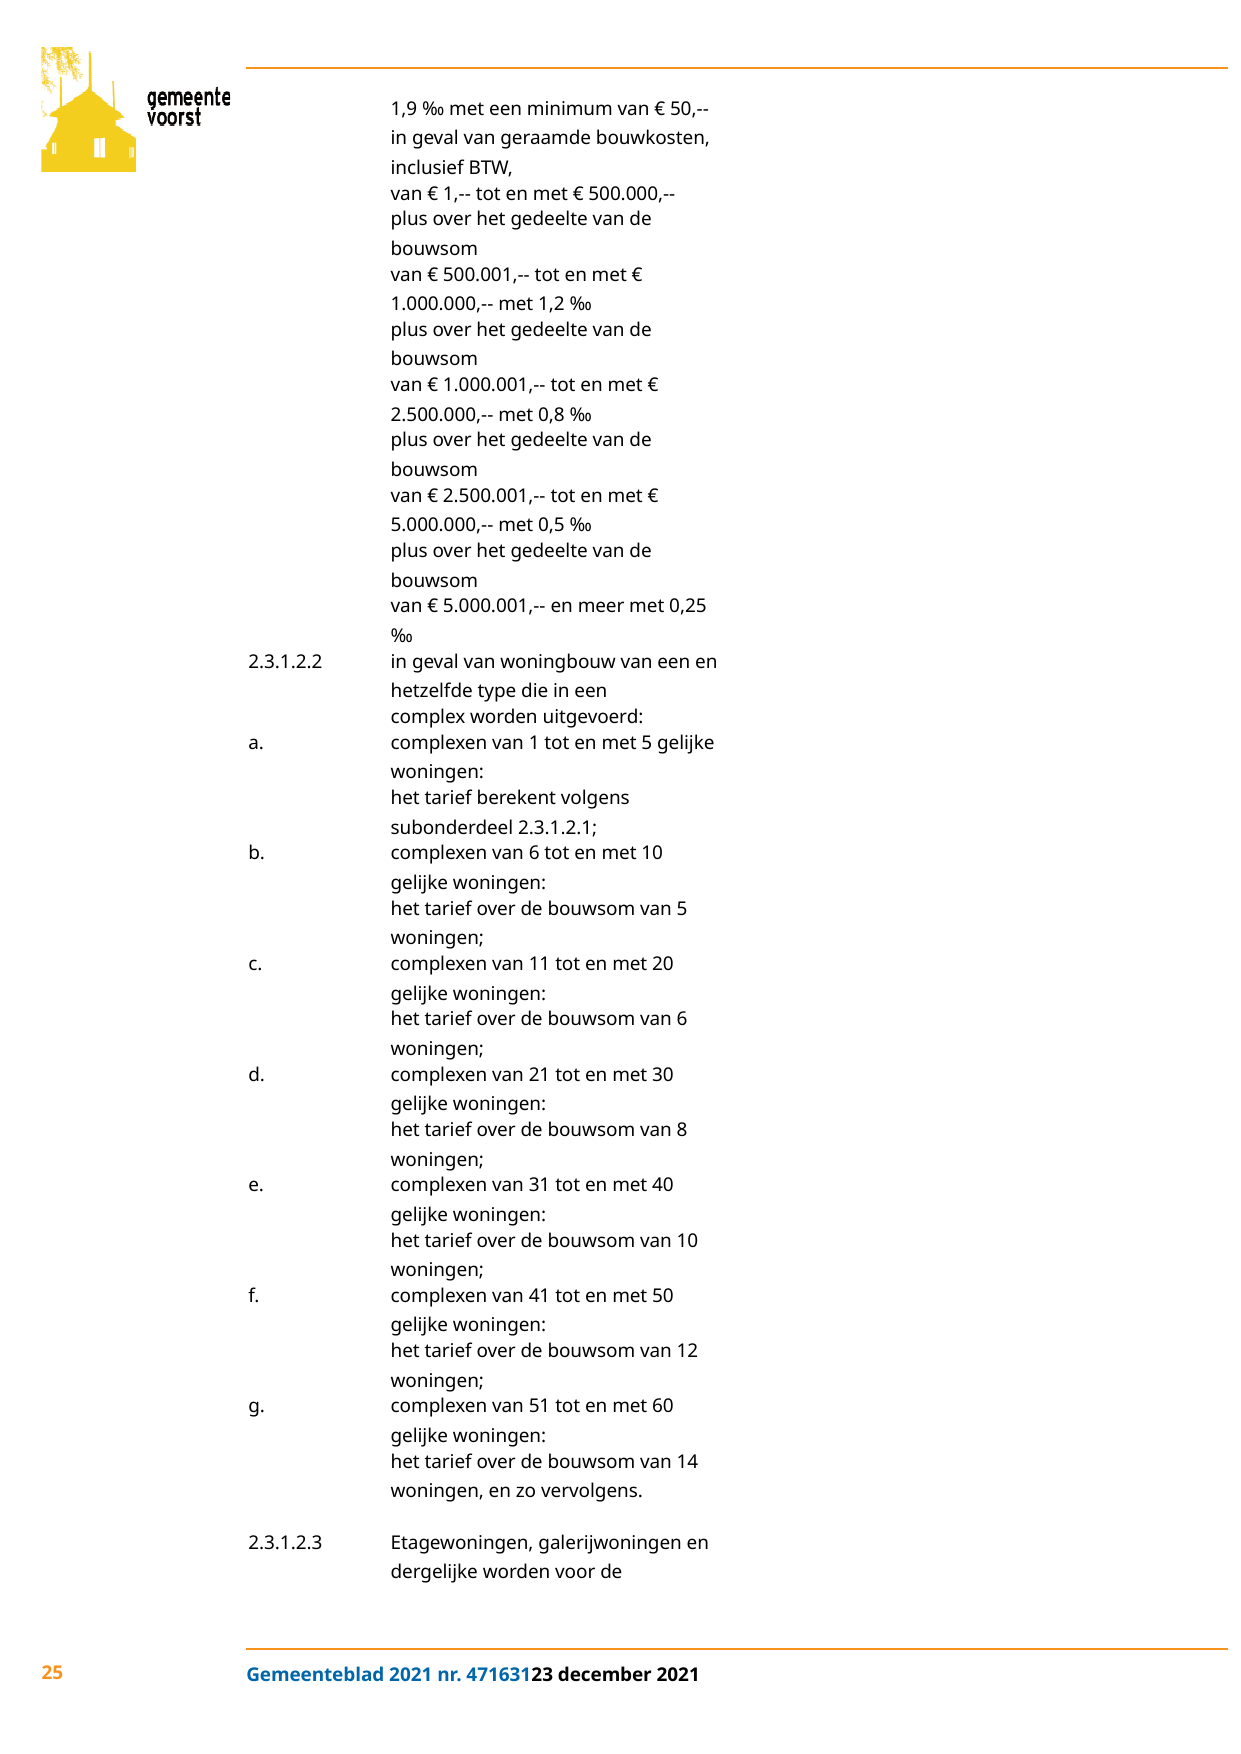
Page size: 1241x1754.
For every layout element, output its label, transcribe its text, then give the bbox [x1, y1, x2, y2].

table_cell [867, 1503, 1009, 1529]
table_cell [248, 95, 390, 180]
table_cell complexen van 41 tot en met 50 gelijke woningen: [390, 1282, 724, 1337]
table_cell [725, 1116, 867, 1171]
table_cell [725, 840, 867, 895]
table_cell van € 2.500.001,-- tot en met € 5.000.000,-- met 0,5 ‰ [390, 482, 724, 537]
table_cell [248, 1448, 390, 1503]
table_cell [725, 205, 867, 261]
table_cell [725, 1503, 867, 1529]
table_cell [248, 1338, 390, 1393]
table_cell [1009, 840, 1152, 895]
table_cell [248, 593, 390, 648]
table_cell [725, 537, 867, 593]
table_cell het tarief berekent volgens subonderdeel 2.3.1.2.1; [390, 784, 724, 839]
table_cell [867, 95, 1009, 180]
table_cell [1009, 1282, 1152, 1337]
table_cell [725, 729, 867, 784]
table_cell plus over het gedeelte van de bouwsom [390, 427, 724, 482]
table_cell [248, 784, 390, 839]
table_cell e. [248, 1171, 390, 1227]
table_cell het tarief over de bouwsom van 8 woningen; [390, 1116, 724, 1171]
table_cell [725, 648, 867, 703]
table_cell [725, 703, 867, 729]
table_cell [248, 1503, 390, 1529]
table_cell [1009, 205, 1152, 261]
table_cell g. [248, 1393, 390, 1448]
table_cell [1009, 1448, 1152, 1503]
table_cell [248, 427, 390, 482]
table_cell [867, 1006, 1009, 1061]
table_cell [867, 205, 1009, 261]
table_cell [1009, 950, 1152, 1006]
table_cell [1009, 261, 1152, 316]
table_cell [248, 537, 390, 593]
table_cell [725, 1227, 867, 1282]
table_cell [248, 205, 390, 261]
table_cell [1009, 593, 1152, 648]
table_cell [867, 180, 1009, 205]
table_cell [1009, 1116, 1152, 1171]
table_cell [1009, 784, 1152, 839]
table_cell [725, 1061, 867, 1116]
picture [41, 47, 231, 172]
table_cell [248, 482, 390, 537]
table_cell plus over het gedeelte van de bouwsom [390, 316, 724, 371]
table_cell het tarief over de bouwsom van 14 woningen, en zo vervolgens. [390, 1448, 724, 1503]
table_cell [1009, 1171, 1152, 1227]
table_cell [867, 316, 1009, 371]
table_cell [867, 261, 1009, 316]
table_cell [1009, 180, 1152, 205]
table_cell [725, 1282, 867, 1337]
table_cell [725, 1529, 867, 1584]
table_cell [1009, 1338, 1152, 1393]
table_cell [725, 895, 867, 950]
table_cell van € 500.001,-- tot en met € 1.000.000,-- met 1,2 ‰ [390, 261, 724, 316]
table_cell [1009, 316, 1152, 371]
table_cell [725, 180, 867, 205]
table_cell [867, 1393, 1009, 1448]
table_cell Etagewoningen, galerijwoningen en dergelijke worden voor de [390, 1529, 724, 1584]
table_cell [1009, 1503, 1152, 1529]
table_cell [867, 840, 1009, 895]
table_cell het tarief over de bouwsom van 12 woningen; [390, 1338, 724, 1393]
table_cell [1009, 537, 1152, 593]
table_cell complexen van 11 tot en met 20 gelijke woningen: [390, 950, 724, 1006]
table_cell complexen van 31 tot en met 40 gelijke woningen: [390, 1171, 724, 1227]
table_cell [248, 180, 390, 205]
table_cell [867, 1227, 1009, 1282]
table_cell [867, 1116, 1009, 1171]
table_cell [390, 1503, 724, 1529]
table_cell [1009, 95, 1152, 180]
table_cell [1009, 648, 1152, 703]
table_cell 1,9 ‰ met een minimum van € 50,-- in geval van geraamde bouwkosten, inclusief BTW, [390, 95, 724, 180]
table_cell [725, 1338, 867, 1393]
table_cell [725, 427, 867, 482]
table_cell van € 5.000.001,-- en meer met 0,25 ‰ [390, 593, 724, 648]
table_cell het tarief over de bouwsom van 5 woningen; [390, 895, 724, 950]
table_cell complexen van 1 tot en met 5 gelijke woningen: [390, 729, 724, 784]
table_cell [725, 371, 867, 427]
table_cell [248, 1227, 390, 1282]
table_cell [725, 950, 867, 1006]
table_cell [1009, 1006, 1152, 1061]
table_cell [1009, 895, 1152, 950]
table_cell in geval van woningbouw van een en hetzelfde type die in een [390, 648, 724, 703]
table_cell f. [248, 1282, 390, 1337]
table_cell plus over het gedeelte van de bouwsom [390, 205, 724, 261]
table_cell [248, 371, 390, 427]
table_cell [867, 703, 1009, 729]
table_cell d. [248, 1061, 390, 1116]
table_cell [725, 95, 867, 180]
table_cell [867, 537, 1009, 593]
table_cell [725, 482, 867, 537]
table_cell [867, 427, 1009, 482]
table_cell [867, 895, 1009, 950]
table_cell complex worden uitgevoerd: [390, 703, 724, 729]
table_cell [867, 482, 1009, 537]
table_cell [1009, 482, 1152, 537]
table_cell [867, 784, 1009, 839]
table_cell [725, 1448, 867, 1503]
table_cell [867, 1282, 1009, 1337]
table_cell [867, 648, 1009, 703]
table_cell [867, 593, 1009, 648]
table_cell c. [248, 950, 390, 1006]
table_cell [725, 1006, 867, 1061]
table_cell b. [248, 840, 390, 895]
table_cell [248, 261, 390, 316]
table_cell 2.3.1.2.2 [248, 648, 390, 703]
table_cell [248, 316, 390, 371]
table_cell van € 1.000.001,-- tot en met € 2.500.000,-- met 0,8 ‰ [390, 371, 724, 427]
table_cell [867, 1338, 1009, 1393]
table_cell [867, 1529, 1009, 1584]
table_cell [248, 703, 390, 729]
table_cell [725, 784, 867, 839]
table_cell [867, 371, 1009, 427]
table_cell [867, 950, 1009, 1006]
table_cell [725, 1171, 867, 1227]
table_cell [725, 261, 867, 316]
table_cell [248, 895, 390, 950]
table_cell [1009, 427, 1152, 482]
table_cell [1009, 1061, 1152, 1116]
table_cell complexen van 51 tot en met 60 gelijke woningen: [390, 1393, 724, 1448]
table_cell [1009, 1529, 1152, 1584]
table_cell [725, 316, 867, 371]
table_cell [725, 593, 867, 648]
table_cell [867, 729, 1009, 784]
table_cell [1009, 1227, 1152, 1282]
table_cell [867, 1061, 1009, 1116]
table_cell [1009, 729, 1152, 784]
table_cell complexen van 6 tot en met 10 gelijke woningen: [390, 840, 724, 895]
table_cell 2.3.1.2.3 [248, 1529, 390, 1584]
table_cell [1009, 1393, 1152, 1448]
table_cell [867, 1448, 1009, 1503]
table_cell [867, 1171, 1009, 1227]
table_cell [1009, 371, 1152, 427]
table_cell het tarief over de bouwsom van 6 woningen; [390, 1006, 724, 1061]
table_cell [248, 1116, 390, 1171]
table_cell [725, 1393, 867, 1448]
table_cell van € 1,-- tot en met € 500.000,-- [390, 180, 724, 205]
table_cell a. [248, 729, 390, 784]
table_cell complexen van 21 tot en met 30 gelijke woningen: [390, 1061, 724, 1116]
table_cell het tarief over de bouwsom van 10 woningen; [390, 1227, 724, 1282]
table_cell plus over het gedeelte van de bouwsom [390, 537, 724, 593]
table_cell [1009, 703, 1152, 729]
table_cell [248, 1006, 390, 1061]
